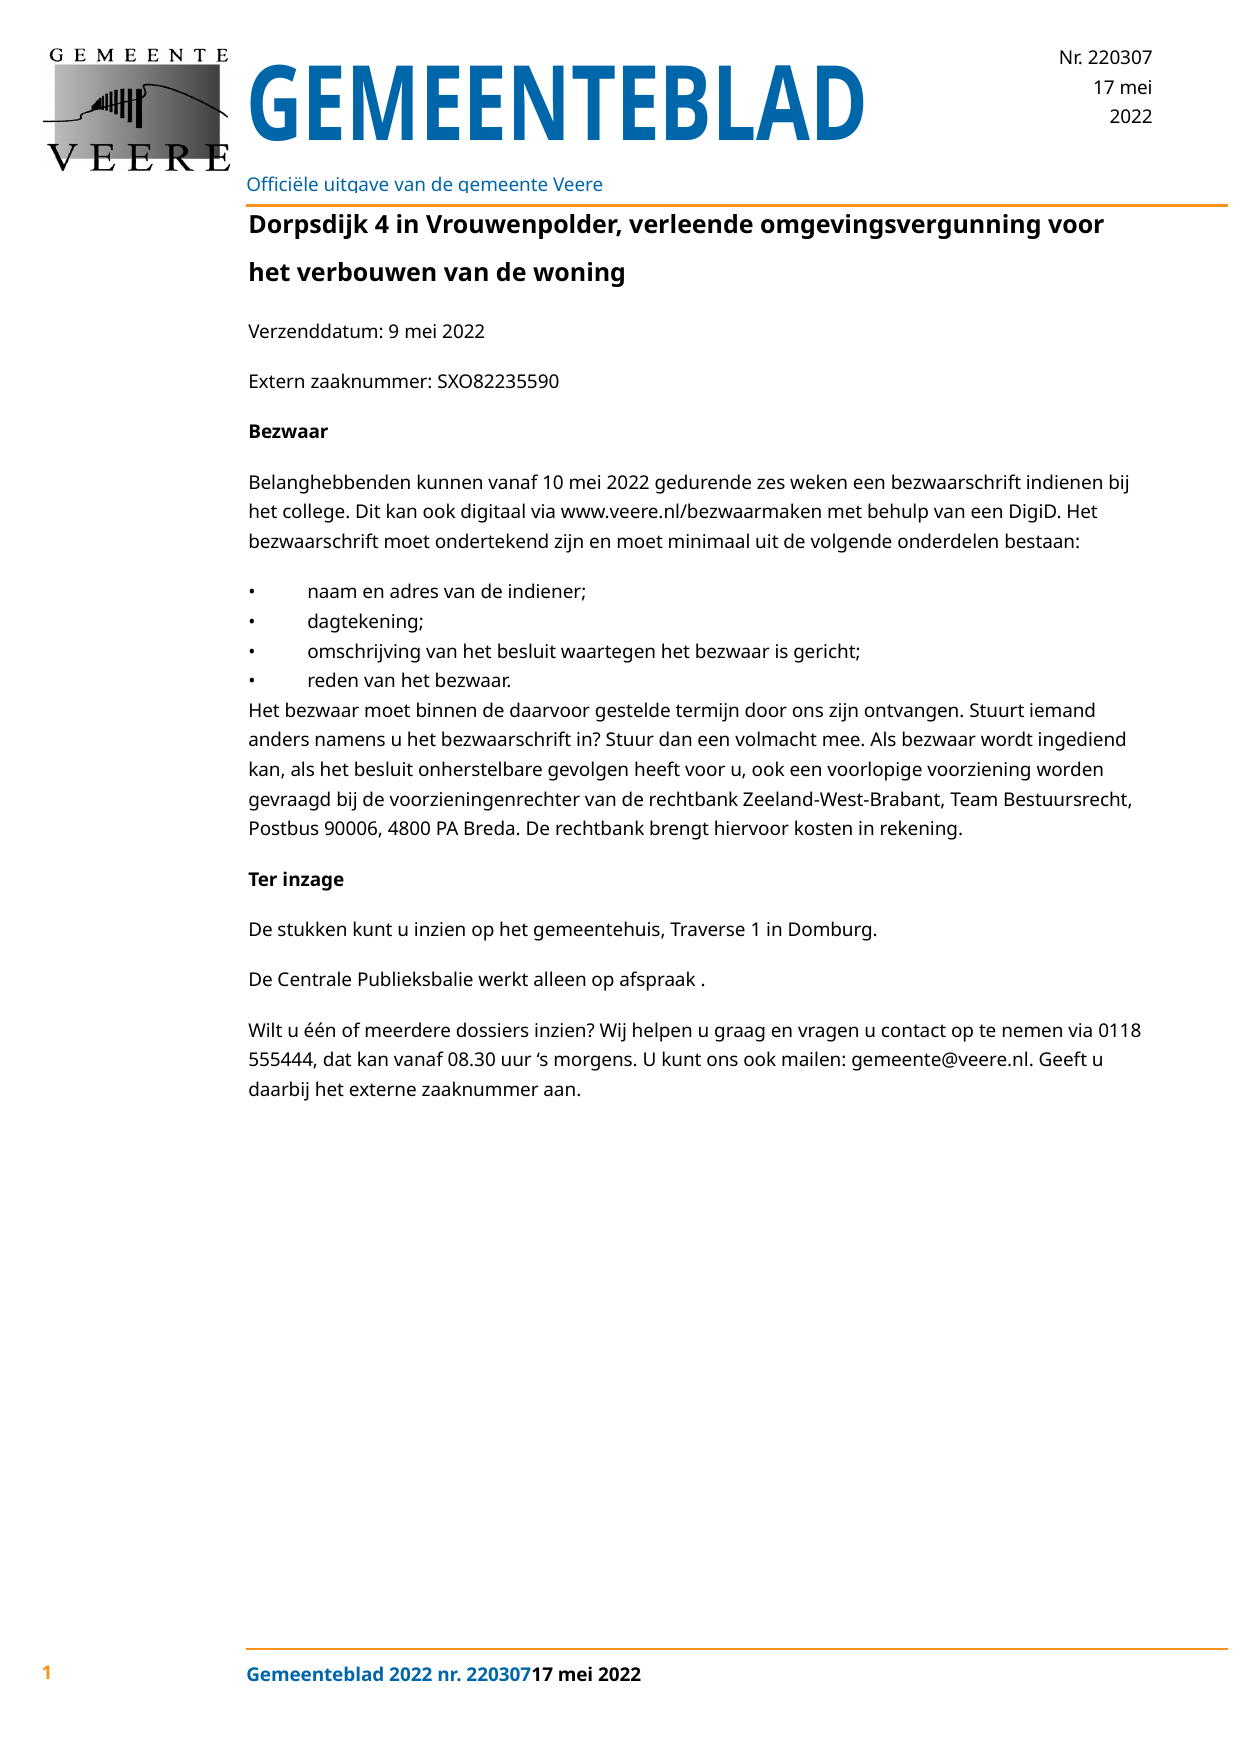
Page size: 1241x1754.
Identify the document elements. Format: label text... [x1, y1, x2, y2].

text Extern zaaknummer: SXO82235590 [248, 368, 1152, 394]
text De stukken kunt u inzien op het gemeentehuis, Traverse 1 in Domburg. [248, 916, 1152, 942]
text Wilt u één of meerdere dossiers inzien? Wij helpen u graag en vragen u contact op te nemen via 0118 555444, dat kan vanaf 08.30 uur ‘s morgens. U kunt ons ook mailen: gemeente@veere.nl. Geeft u daarbij het externe zaaknummer aan. [248, 1017, 1152, 1102]
text Het bezwaar moet binnen de daarvoor gestelde termijn door ons zijn ontvangen. Stuurt iemand anders namens u het bezwaarschrift in? Stuur dan een volmacht mee. Als bezwaar wordt ingediend kan, als het besluit onherstelbare gevolgen heeft voor u, ook een voorlopige voorziening worden gevraagd bij de voorzieningenrechter van de rechtbank Zeeland-West-Brabant, Team Bestuursrecht, Postbus 90006, 4800 PA Breda. De rechtbank brengt hiervoor kosten in rekening. [248, 697, 1152, 841]
list dagtekening; [248, 608, 1152, 634]
picture [41, 47, 231, 172]
text Ter inzage [248, 866, 1152, 892]
text Dorpsdijk 4 in Vrouwenpolder, verleende omgevingsvergunning voor het verbouwen van de woning [248, 207, 1152, 288]
text Belanghebbenden kunnen vanaf 10 mei 2022 gedurende zes weken een bezwaarschrift indienen bij het college. Dit kan ook digitaal via www.veere.nl/bezwaarmaken met behulp van een DigiD. Het bezwaarschrift moet ondertekend zijn en moet minimaal uit de volgende onderdelen bestaan: [248, 469, 1152, 554]
text De Centrale Publieksbalie werkt alleen op afspraak . [248, 967, 1152, 992]
list omschrijving van het besluit waartegen het bezwaar is gericht; [248, 638, 1152, 664]
list naam en adres van de indiener; [248, 579, 1152, 604]
text Verzenddatum: 9 mei 2022 [248, 318, 1152, 344]
text Bezwaar [248, 419, 1152, 444]
list reden van het bezwaar. [248, 667, 1152, 693]
